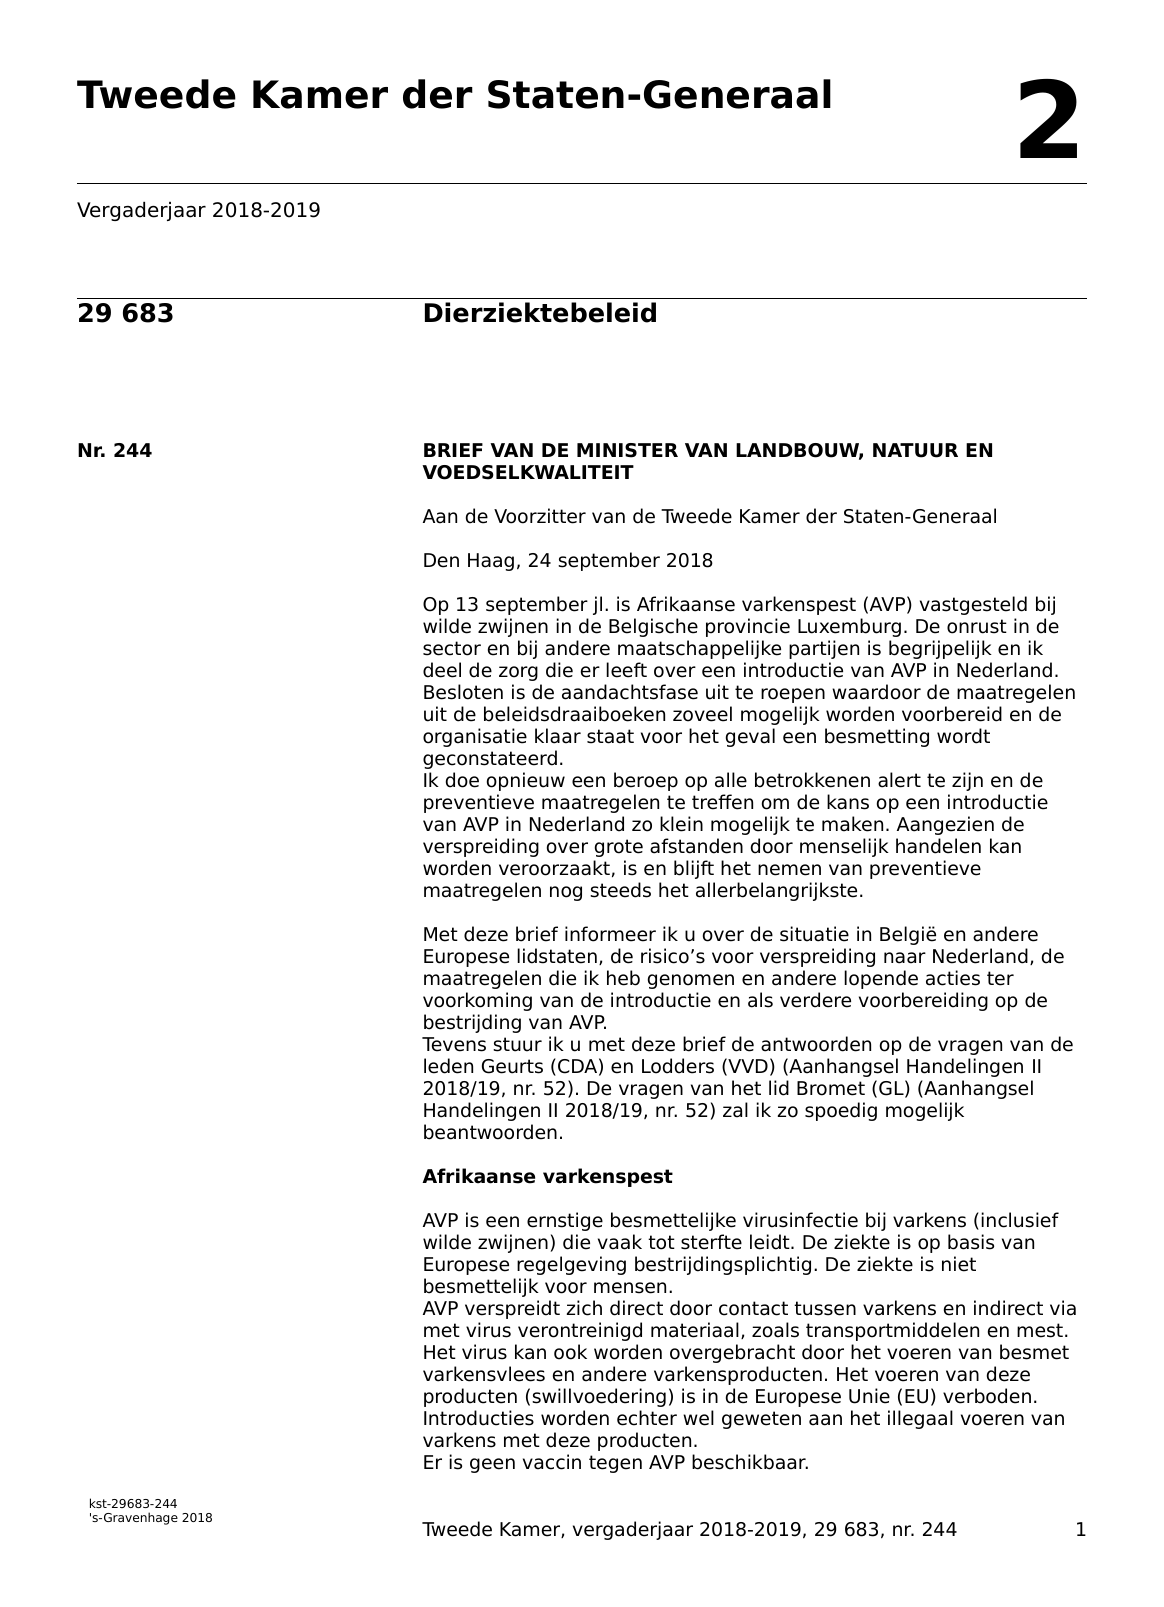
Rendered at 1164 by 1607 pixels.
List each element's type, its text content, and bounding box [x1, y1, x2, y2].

text AVP is een ernstige besmettelijke virusinfectie bij varkens (inclusief wilde zwijnen) die vaak tot sterfte leidt. De ziekte is op basis van Europese regelgeving bestrijdingsplichtig. De ziekte is niet besmettelijk voor mensen. [422, 1210, 1087, 1298]
subtitle 29 683 Dierziektebeleid [77, 299, 1087, 329]
text 's-Gravenhage 2018 [88, 1511, 323, 1525]
table_header Tweede Kamer der Staten-Generaal [77, 59, 886, 183]
text Met deze brief informeer ik u over de situatie in België en andere Europese lidstaten, de risico’s voor verspreiding naar Nederland, de maatregelen die ik heb genomen en andere lopende acties ter voorkoming van de introductie en als verdere voorbereiding op de bestrijding van AVP. [422, 924, 1087, 1034]
subtitle Nr. 244 BRIEF VAN DE MINISTER VAN LANDBOUW, NATUUR EN VOEDSELKWALITEIT [77, 440, 1087, 484]
text Ik doe opnieuw een beroep op alle betrokkenen alert te zijn en de preventieve maatregelen te treffen om de kans op een introductie van AVP in Nederland zo klein mogelijk te maken. Aangezien de verspreiding over grote afstanden door menselijk handelen kan worden veroorzaakt, is en blijft het nemen van preventieve maatregelen nog steeds het allerbelangrijkste. [422, 770, 1087, 902]
text Tevens stuur ik u met deze brief de antwoorden op de vragen van de leden Geurts (CDA) en Lodders (VVD) (Aanhangsel Handelingen II 2018/19, nr. 52). De vragen van het lid Bromet (GL) (Aanhangsel Handelingen II 2018/19, nr. 52) zal ik zo spoedig mogelijk beantwoorden. [422, 1034, 1087, 1144]
text AVP verspreidt zich direct door contact tussen varkens en indirect via met virus verontreinigd materiaal, zoals transportmiddelen en mest. Het virus kan ook worden overgebracht door het voeren van besmet varkensvlees en andere varkensproducten. Het voeren van deze producten (swillvoedering) is in de Europese Unie (EU) verboden. Introducties worden echter wel geweten aan het illegaal voeren van varkens met deze producten. [422, 1298, 1087, 1452]
text Er is geen vaccin tegen AVP beschikbaar. [422, 1452, 1087, 1474]
subtitle Afrikaanse varkenspest [422, 1166, 1087, 1188]
text Aan de Voorzitter van de Tweede Kamer der Staten-Generaal [422, 506, 1087, 528]
text Op 13 september jl. is Afrikaanse varkenspest (AVP) vastgesteld bij wilde zwijnen in de Belgische provincie Luxemburg. De onrust in de sector en bij andere maatschappelijke partijen is begrijpelijk en ik deel de zorg die er leeft over een introductie van AVP in Nederland. Besloten is de aandachtsfase uit te roepen waardoor de maatregelen uit de beleidsdraaiboeken zoveel mogelijk worden voorbereid en de organisatie klaar staat voor het geval een besmetting wordt geconstateerd. [422, 594, 1087, 770]
text kst-29683-244 [88, 1497, 323, 1511]
table_cell Vergaderjaar 2018-2019 [77, 184, 1087, 298]
text Den Haag, 24 september 2018 [422, 550, 1087, 572]
table_header 2 [886, 59, 1087, 183]
